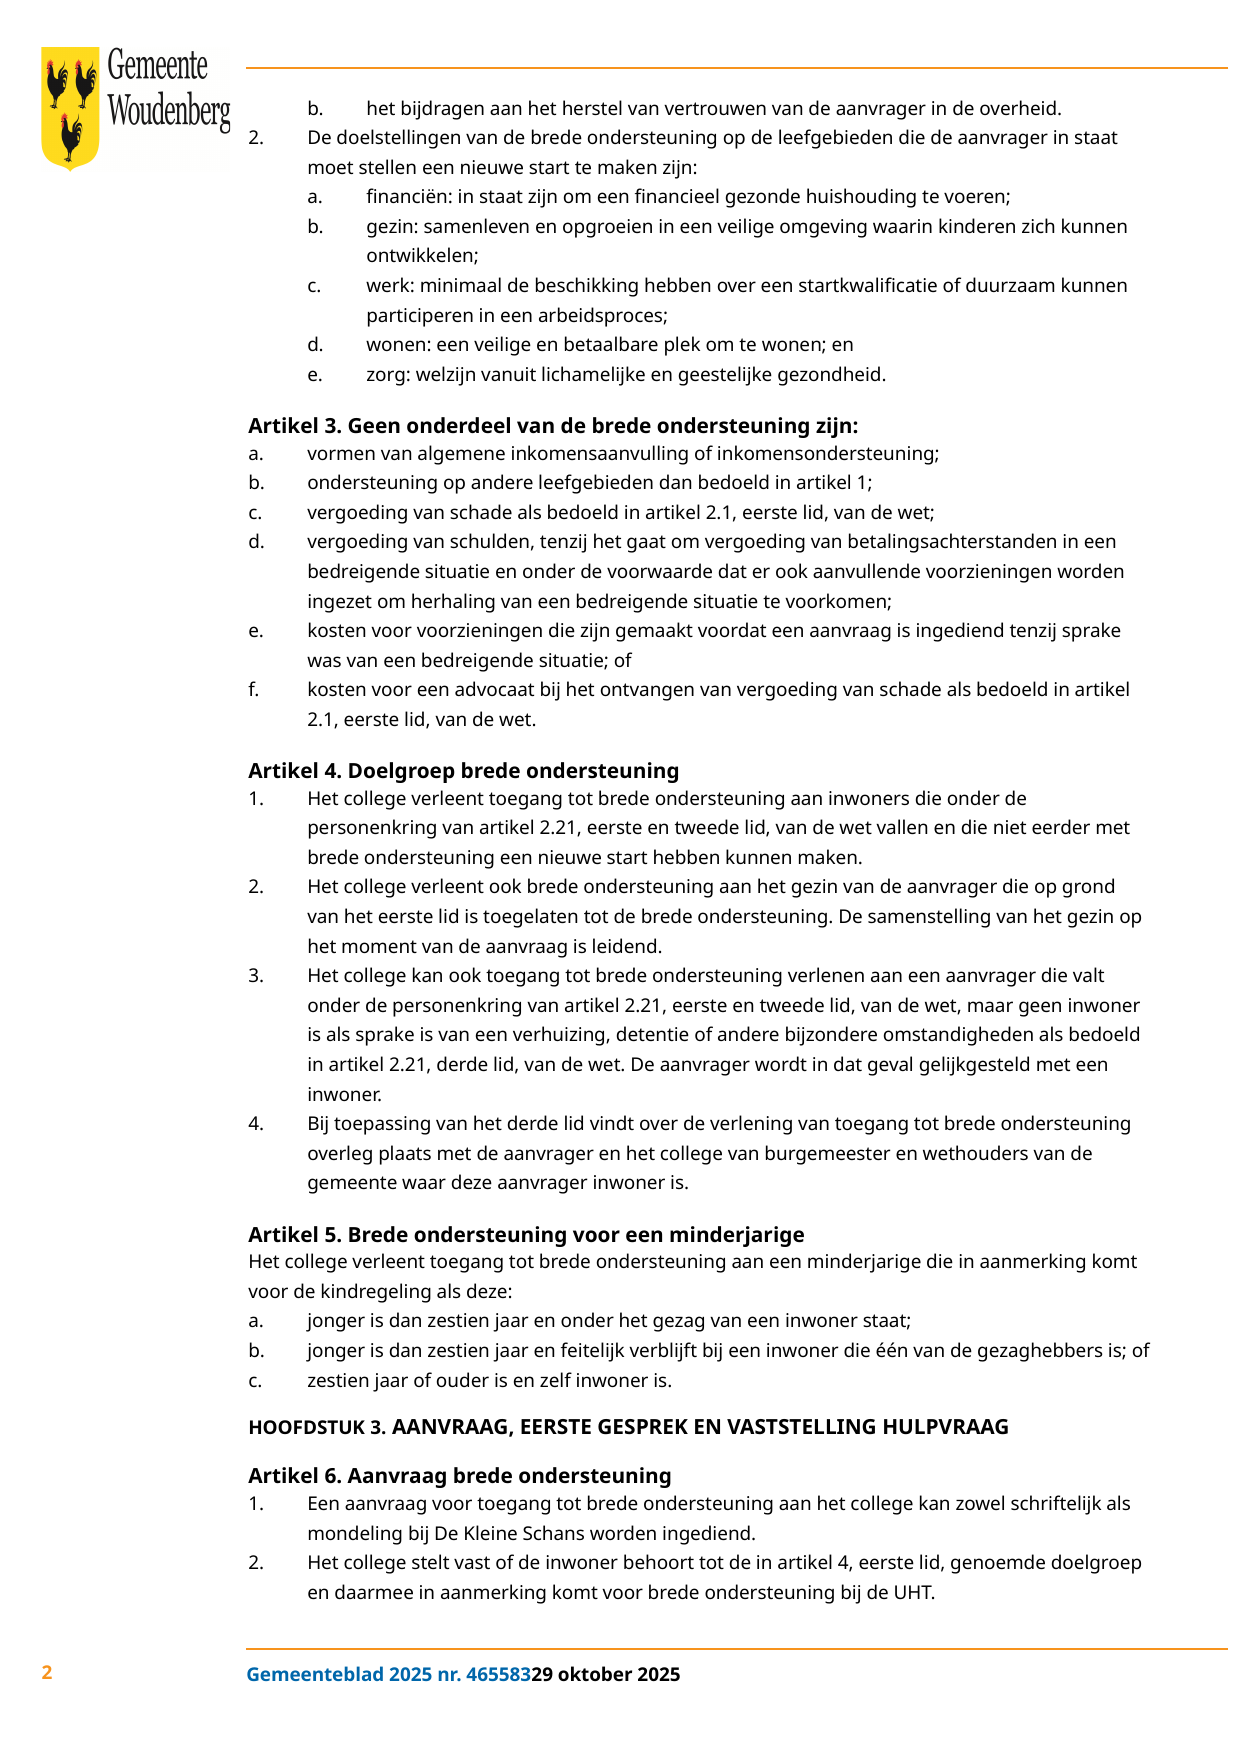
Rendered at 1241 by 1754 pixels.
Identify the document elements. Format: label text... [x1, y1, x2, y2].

list wonen: een veilige en betaalbare plek om te wonen; en [307, 331, 1152, 357]
list Een aanvraag voor toegang tot brede ondersteuning aan het college kan zowel schriftelijk als mondeling bij De Kleine Schans worden ingediend. [248, 1490, 1152, 1545]
list vormen van algemene inkomensaanvulling of inkomensondersteuning; [248, 440, 1152, 466]
picture [41, 47, 231, 172]
text Artikel 4. Doelgroep brede ondersteuning [248, 757, 1152, 785]
text Artikel 6. Aanvraag brede ondersteuning [248, 1462, 1152, 1490]
list vergoeding van schulden, tenzij het gaat om vergoeding van betalingsachterstanden in een bedreigende situatie en onder de voorwaarde dat er ook aanvullende voorzieningen worden ingezet om herhaling van een bedreigende situatie te voorkomen; [248, 529, 1152, 613]
text Artikel 5. Brede ondersteuning voor een minderjarige [248, 1220, 1152, 1248]
list jonger is dan zestien jaar en feitelijk verblijft bij een inwoner die één van de gezaghebbers is; of [248, 1337, 1152, 1363]
list werk: minimaal de beschikking hebben over een startkwalificatie of duurzaam kunnen participeren in een arbeidsproces; [307, 272, 1152, 328]
list het bijdragen aan het herstel van vertrouwen van de aanvrager in de overheid. [307, 95, 1152, 121]
text HOOFDSTUK 3. AANVRAAG, EERSTE GESPREK EN VASTSTELLING HULPVRAAG [248, 1412, 1152, 1441]
list zorg: welzijn vanuit lichamelijke en geestelijke gezondheid. [307, 361, 1152, 387]
list Het college kan ook toegang tot brede ondersteuning verlenen aan een aanvrager die valt onder de personenkring van artikel 2.21, eerste en tweede lid, van de wet, maar geen inwoner is als sprake is van een verhuizing, detentie of andere bijzondere omstandigheden als bedoeld in artikel 2.21, derde lid, van de wet. De aanvrager wordt in dat geval gelijkgesteld met een inwoner. [248, 962, 1152, 1107]
list Het college verleent toegang tot brede ondersteuning aan inwoners die onder de personenkring van artikel 2.21, eerste en tweede lid, van de wet vallen en die niet eerder met brede ondersteuning een nieuwe start hebben kunnen maken. [248, 785, 1152, 870]
list vergoeding van schade als bedoeld in artikel 2.1, eerste lid, van de wet; [248, 499, 1152, 525]
list zestien jaar of ouder is en zelf inwoner is. [248, 1367, 1152, 1392]
list kosten voor een advocaat bij het ontvangen van vergoeding van schade als bedoeld in artikel 2.1, eerste lid, van de wet. [248, 677, 1152, 732]
list ondersteuning op andere leefgebieden dan bedoeld in artikel 1; [248, 469, 1152, 495]
text Het college verleent toegang tot brede ondersteuning aan een minderjarige die in aanmerking komt voor de kindregeling als deze: [248, 1248, 1152, 1304]
text Artikel 3. Geen onderdeel van de brede ondersteuning zijn: [248, 411, 1152, 440]
list financiën: in staat zijn om een financieel gezonde huishouding te voeren; [307, 183, 1152, 209]
list kosten voor voorzieningen die zijn gemaakt voordat een aanvraag is ingediend tenzij sprake was van een bedreigende situatie; of [248, 617, 1152, 673]
list jonger is dan zestien jaar en onder het gezag van een inwoner staat; [248, 1308, 1152, 1333]
list gezin: samenleven en opgroeien in een veilige omgeving waarin kinderen zich kunnen ontwikkelen; [307, 213, 1152, 268]
list Het college stelt vast of de inwoner behoort tot de in artikel 4, eerste lid, genoemde doelgroep en daarmee in aanmerking komt voor brede ondersteuning bij de UHT. [248, 1549, 1152, 1604]
list Het college verleent ook brede ondersteuning aan het gezin van de aanvrager die op grond van het eerste lid is toegelaten tot de brede ondersteuning. De samenstelling van het gezin op het moment van de aanvraag is leidend. [248, 874, 1152, 959]
list De doelstellingen van de brede ondersteuning op de leefgebieden die de aanvrager in staat moet stellen een nieuwe start te maken zijn: [248, 124, 1152, 180]
list Bij toepassing van het derde lid vindt over de verlening van toegang tot brede ondersteuning overleg plaats met de aanvrager en het college van burgemeester en wethouders van de gemeente waar deze aanvrager inwoner is. [248, 1110, 1152, 1195]
